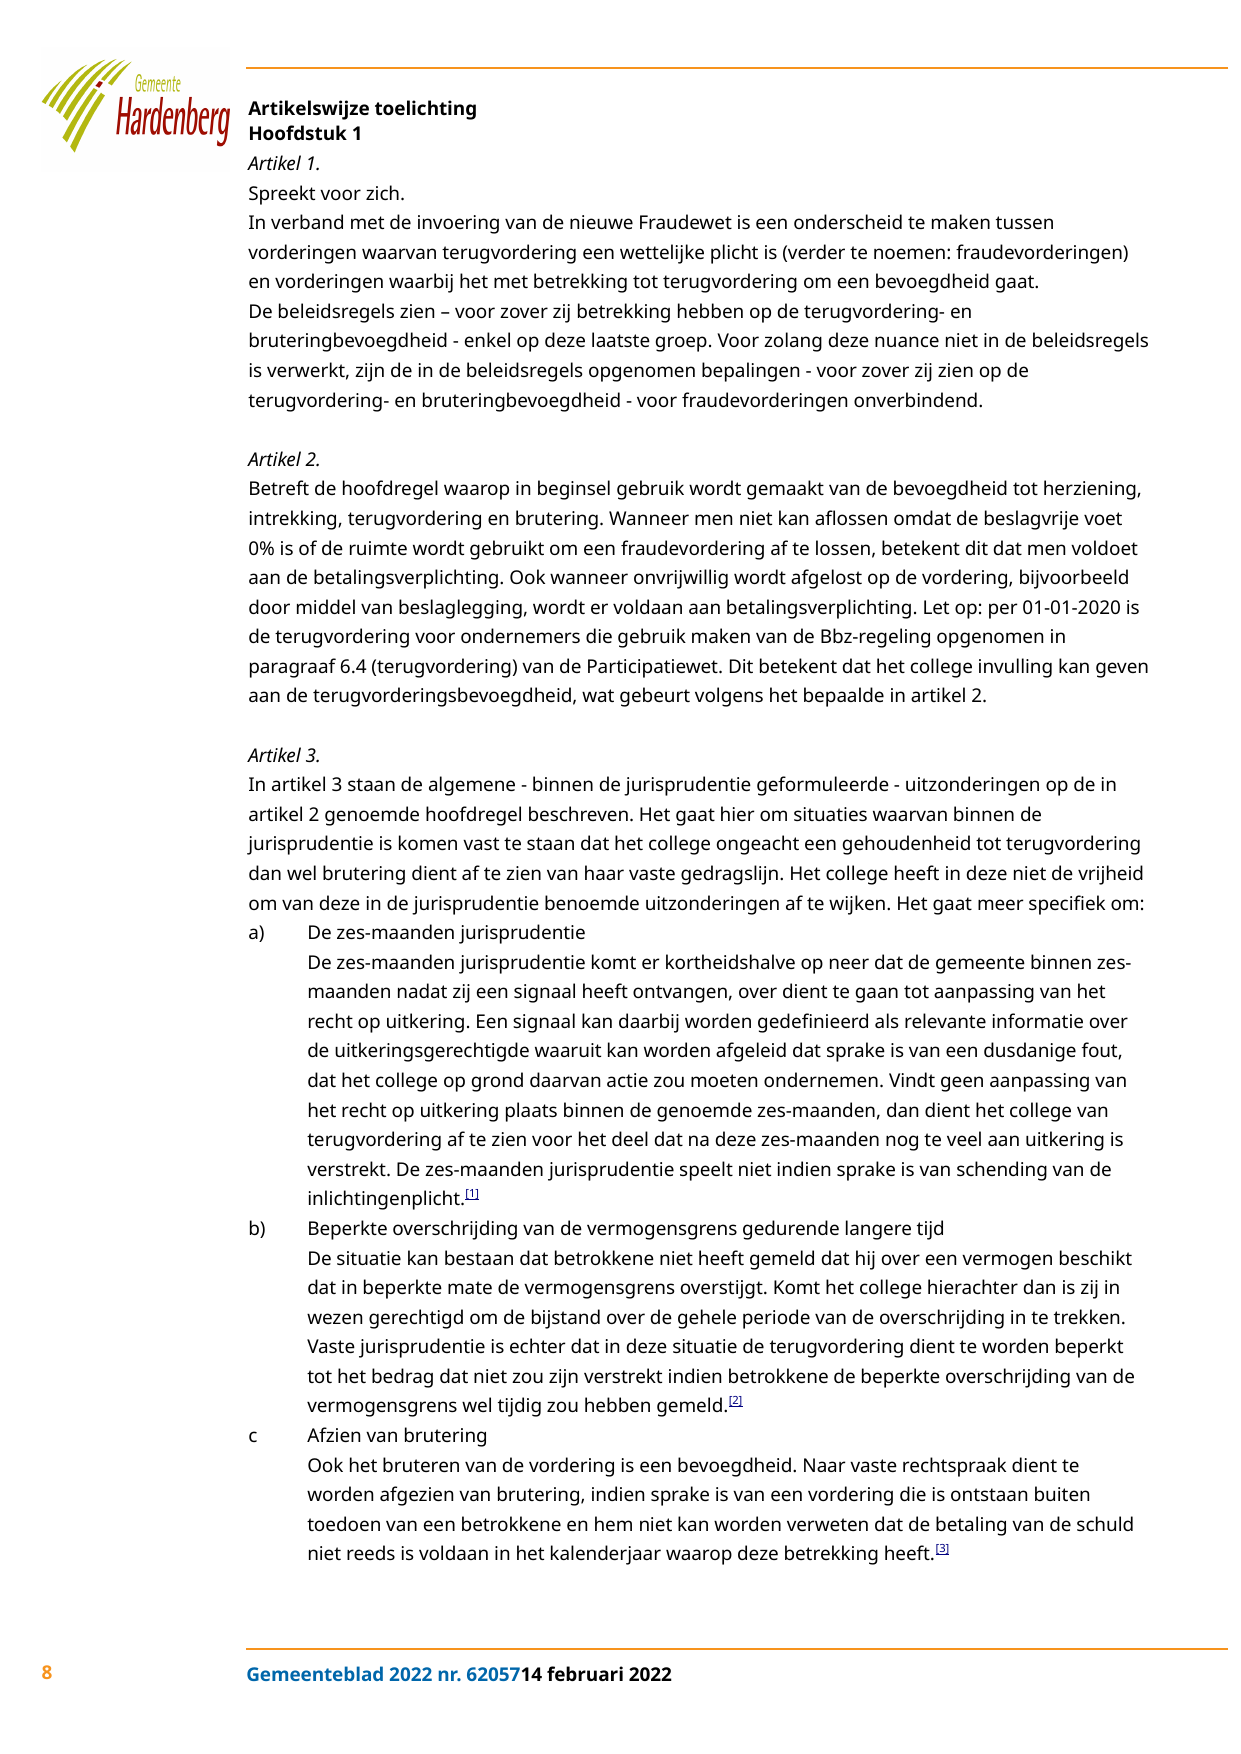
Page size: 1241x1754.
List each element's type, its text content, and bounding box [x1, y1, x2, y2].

text De beleidsregels zien – voor zover zij betrekking hebben op de terugvordering- en bruteringbevoegdheid - enkel op deze laatste groep. Voor zolang deze nuance niet in de beleidsregels is verwerkt, zijn de in de beleidsregels opgenomen bepalingen - voor zover zij zien op de terugvordering- en bruteringbevoegdheid - voor fraudevorderingen onverbindend. [248, 298, 1152, 413]
text Betreft de hoofdregel waarop in beginsel gebruik wordt gemaakt van de bevoegdheid tot herziening, intrekking, terugvordering en brutering. Wanneer men niet kan aflossen omdat de beslagvrije voet 0% is of de ruimte wordt gebruikt om een fraudevordering af te lossen, betekent dit dat men voldoet aan de betalingsverplichting. Ook wanneer onvrijwillig wordt afgelost op de vordering, bijvoorbeeld door middel van beslaglegging, wordt er voldaan aan betalingsverplichting. Let op: per 01-01-2020 is de terugvordering voor ondernemers die gebruik maken van de Bbz-regeling opgenomen in paragraaf 6.4 (terugvordering) van de Participatiewet. Dit betekent dat het college invulling kan geven aan de terugvorderingsbevoegdheid, wat gebeurt volgens het bepaalde in artikel 2. [248, 476, 1152, 708]
list Ook het bruteren van de vordering is een bevoegdheid. Naar vaste rechtspraak dient te worden afgezien van brutering, indien sprake is van een vordering die is ontstaan buiten toedoen van een betrokkene en hem niet kan worden verweten dat de betaling van de schuld niet reeds is voldaan in het kalenderjaar waarop deze betrekking heeft.[3] [248, 1452, 1152, 1566]
list De zes-maanden jurisprudentie [248, 919, 1152, 945]
list Afzien van brutering [248, 1422, 1152, 1448]
list Beperkte overschrijding van de vermogensgrens gedurende langere tijd [248, 1215, 1152, 1241]
picture [41, 47, 231, 172]
text Artikel 2. [248, 446, 1152, 472]
text In artikel 3 staan de algemene - binnen de jurisprudentie geformuleerde - uitzonderingen op de in artikel 2 genoemde hoofdregel beschreven. Het gaat hier om situaties waarvan binnen de jurisprudentie is komen vast te staan dat het college ongeacht een gehoudenheid tot terugvordering dan wel brutering dient af te zien van haar vaste gedragslijn. Het college heeft in deze niet de vrijheid om van deze in de jurisprudentie benoemde uitzonderingen af te wijken. Het gaat meer specifiek om: [248, 771, 1152, 916]
text In verband met de invoering van de nieuwe Fraudewet is een onderscheid te maken tussen vorderingen waarvan terugvordering een wettelijke plicht is (verder te noemen: fraudevorderingen) en vorderingen waarbij het met betrekking tot terugvordering om een bevoegdheid gaat. [248, 209, 1152, 294]
text Spreekt voor zich. [248, 180, 1152, 206]
text Artikel 1. [248, 150, 1152, 176]
text Artikel 3. [248, 742, 1152, 768]
list De situatie kan bestaan dat betrokkene niet heeft gemeld dat hij over een vermogen beschikt dat in beperkte mate de vermogensgrens overstijgt. Komt het college hierachter dan is zij in wezen gerechtigd om de bijstand over de gehele periode van de overschrijding in te trekken. Vaste jurisprudentie is echter dat in deze situatie de terugvordering dient te worden beperkt tot het bedrag dat niet zou zijn verstrekt indien betrokkene de beperkte overschrijding van de vermogensgrens wel tijdig zou hebben gemeld.[2] [248, 1245, 1152, 1418]
list De zes-maanden jurisprudentie komt er kortheidshalve op neer dat de gemeente binnen zes-maanden nadat zij een signaal heeft ontvangen, over dient te gaan tot aanpassing van het recht op uitkering. Een signaal kan daarbij worden gedefinieerd als relevante informatie over de uitkeringsgerechtigde waaruit kan worden afgeleid dat sprake is van een dusdanige fout, dat het college op grond daarvan actie zou moeten ondernemen. Vindt geen aanpassing van het recht op uitkering plaats binnen de genoemde zes-maanden, dan dient het college van terugvordering af te zien voor het deel dat na deze zes-maanden nog te veel aan uitkering is verstrekt. De zes-maanden jurisprudentie speelt niet indien sprake is van schending van de inlichtingenplicht.[1] [248, 949, 1152, 1211]
text Hoofdstuk 1 [248, 121, 1152, 146]
text Artikelswijze toelichting [248, 95, 1152, 121]
